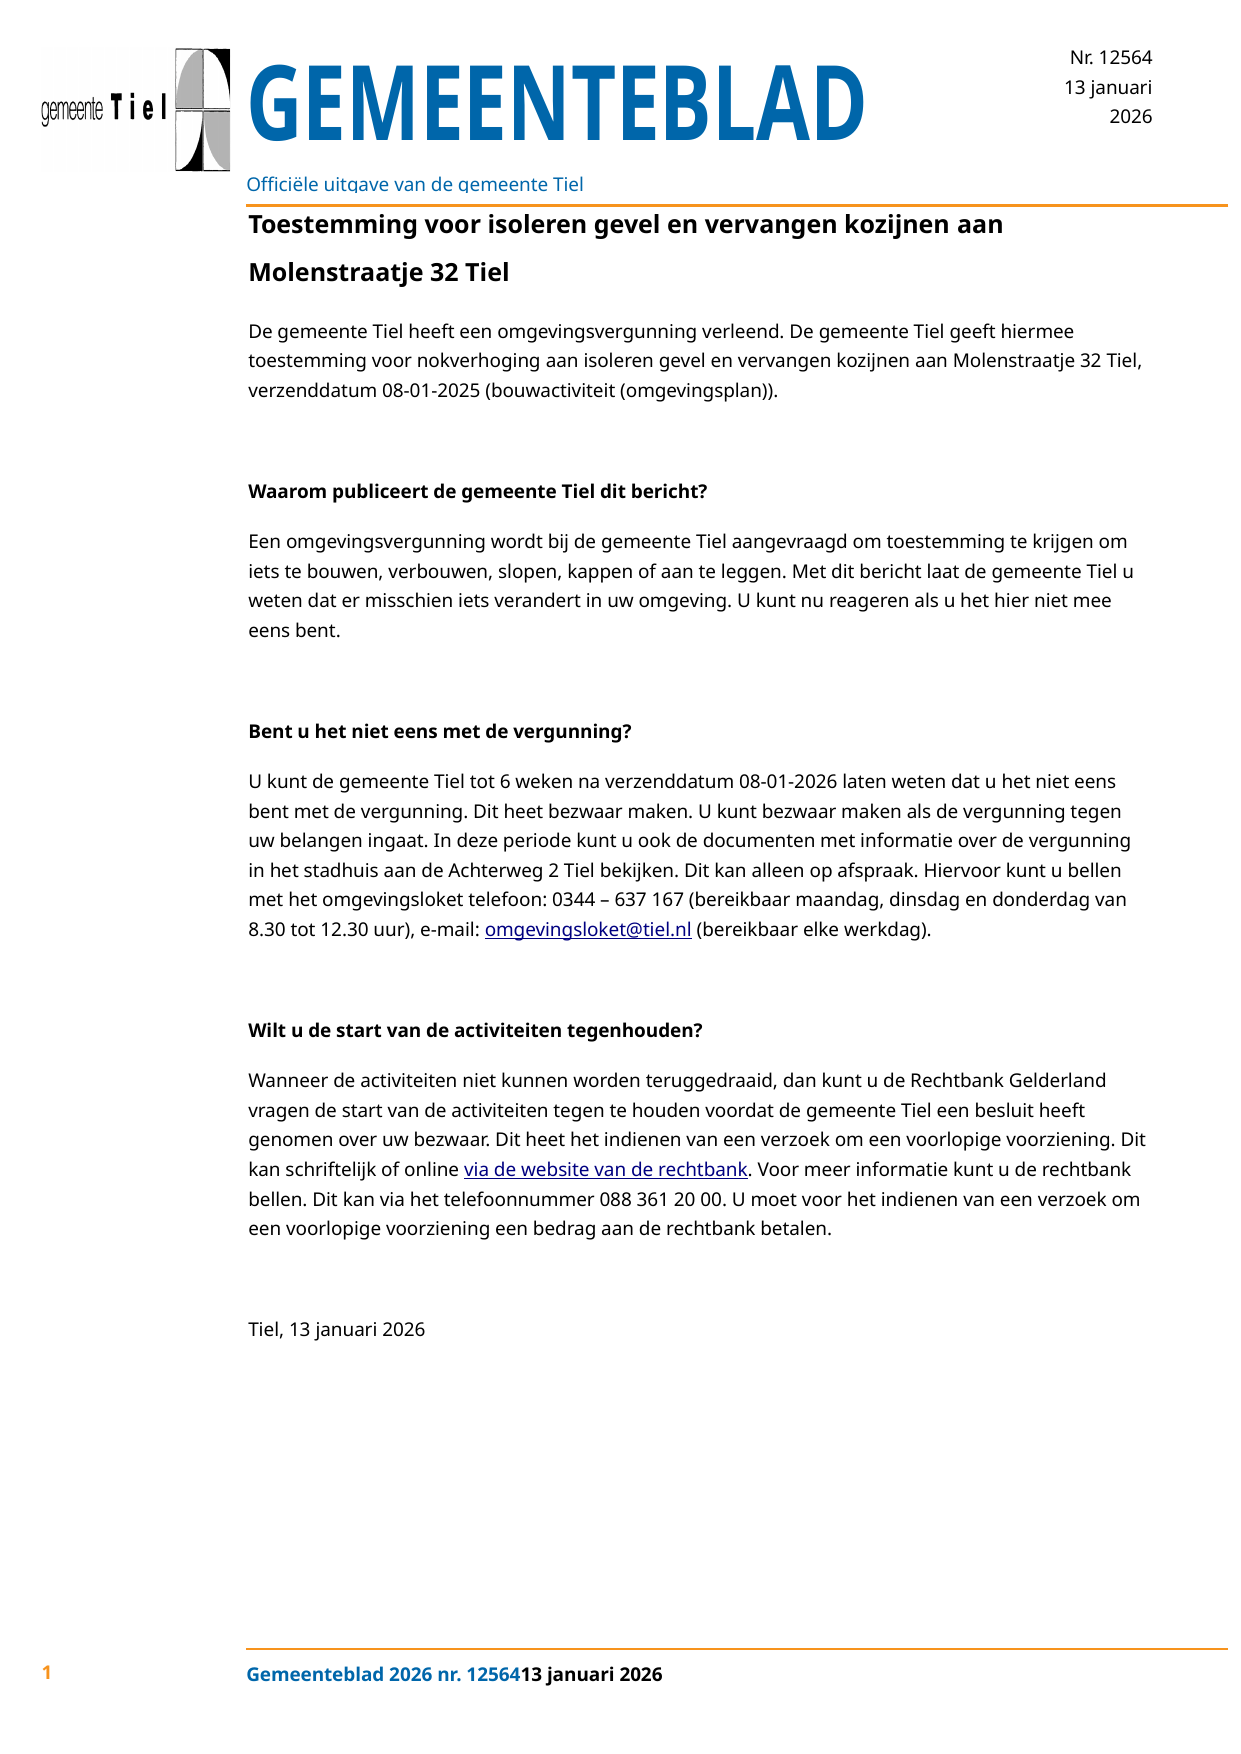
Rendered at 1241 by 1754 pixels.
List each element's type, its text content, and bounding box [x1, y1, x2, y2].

text Een omgevingsvergunning wordt bij de gemeente Tiel aangevraagd om toestemming te krijgen om iets te bouwen, verbouwen, slopen, kappen of aan te leggen. Met dit bericht laat de gemeente Tiel u weten dat er misschien iets verandert in uw omgeving. U kunt nu reageren als u het hier niet mee eens bent. [248, 528, 1152, 643]
text Waarom publiceert de gemeente Tiel dit bericht? [248, 478, 1152, 504]
text Wanneer de activiteiten niet kunnen worden teruggedraaid, dan kunt u de Rechtbank Gelderland vragen de start van de activiteiten tegen te houden voordat de gemeente Tiel een besluit heeft genomen over uw bezwaar. Dit heet het indienen van een verzoek om een voorlopige voorziening. Dit kan schriftelijk of online via de website van de rechtbank. Voor meer informatie kunt u de rechtbank bellen. Dit kan via het telefoonnummer 088 361 20 00. U moet voor het indienen van een verzoek om een voorlopige voorziening een bedrag aan de rechtbank betalen. [248, 1067, 1152, 1241]
text Bent u het niet eens met de vergunning? [248, 718, 1152, 744]
text Wilt u de start van de activiteiten tegenhouden? [248, 1017, 1152, 1043]
text Tiel, 13 januari 2026 [248, 1316, 1152, 1342]
text De gemeente Tiel heeft een omgevingsvergunning verleend. De gemeente Tiel geeft hiermee toestemming voor nokverhoging aan isoleren gevel en vervangen kozijnen aan Molenstraatje 32 Tiel, verzenddatum 08-01-2025 (bouwactiviteit (omgevingsplan)). [248, 318, 1152, 403]
text U kunt de gemeente Tiel tot 6 weken na verzenddatum 08-01-2026 laten weten dat u het niet eens bent met de vergunning. Dit heet bezwaar maken. U kunt bezwaar maken als de vergunning tegen uw belangen ingaat. In deze periode kunt u ook de documenten met informatie over de vergunning in het stadhuis aan de Achterweg 2 Tiel bekijken. Dit kan alleen op afspraak. Hiervoor kunt u bellen met het omgevingsloket telefoon: 0344 – 637 167 (bereikbaar maandag, dinsdag en donderdag van 8.30 tot 12.30 uur), e-mail: omgevingsloket@tiel.nl (bereikbaar elke werkdag). [248, 768, 1152, 942]
text Toestemming voor isoleren gevel en vervangen kozijnen aan Molenstraatje 32 Tiel [248, 207, 1152, 288]
picture [41, 47, 231, 172]
